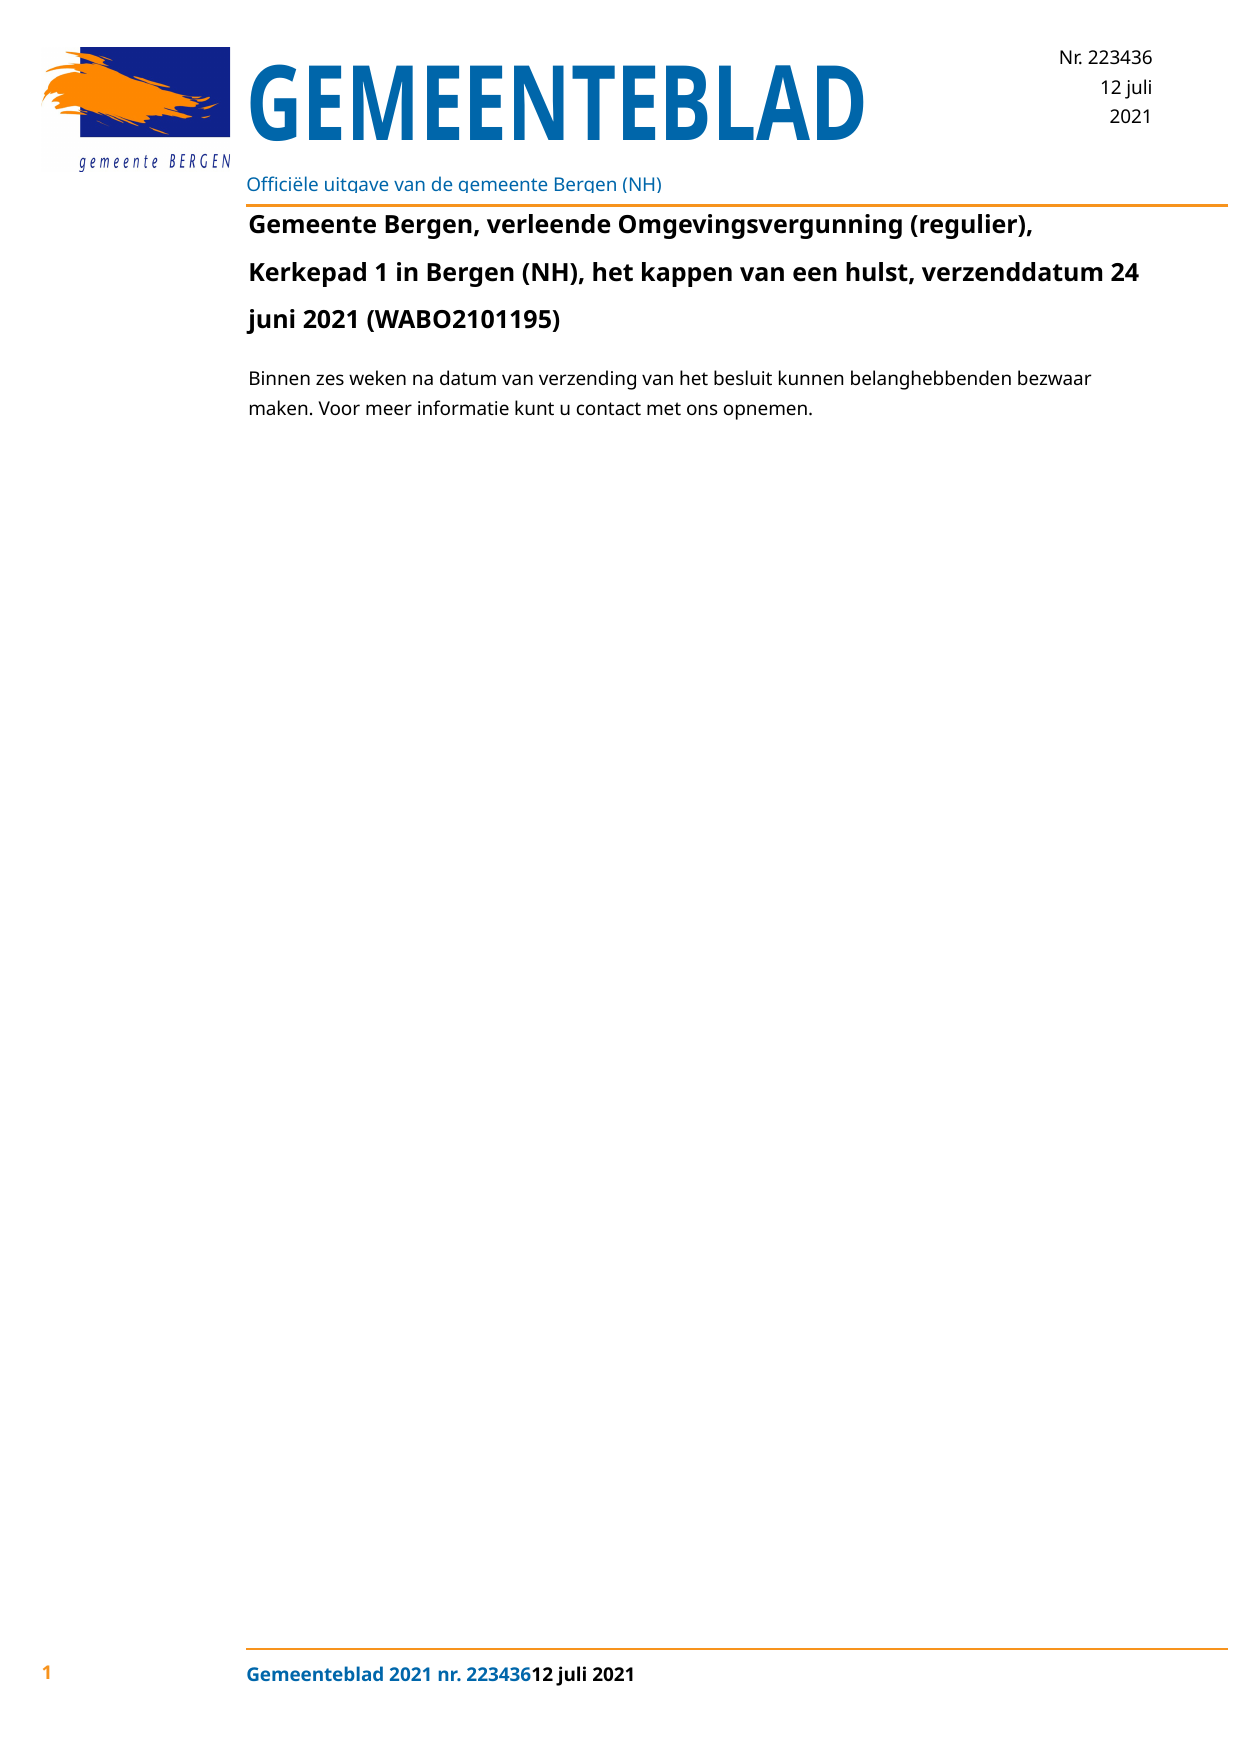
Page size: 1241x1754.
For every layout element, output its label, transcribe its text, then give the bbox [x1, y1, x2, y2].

text Binnen zes weken na datum van verzending van het besluit kunnen belanghebbenden bezwaar maken. Voor meer informatie kunt u contact met ons opnemen. [248, 366, 1152, 421]
text Gemeente Bergen, verleende Omgevingsvergunning (regulier), Kerkepad 1 in Bergen (NH), het kappen van een hulst, verzenddatum 24 juni 2021 (WABO2101195) [248, 207, 1152, 336]
picture [41, 47, 231, 172]
